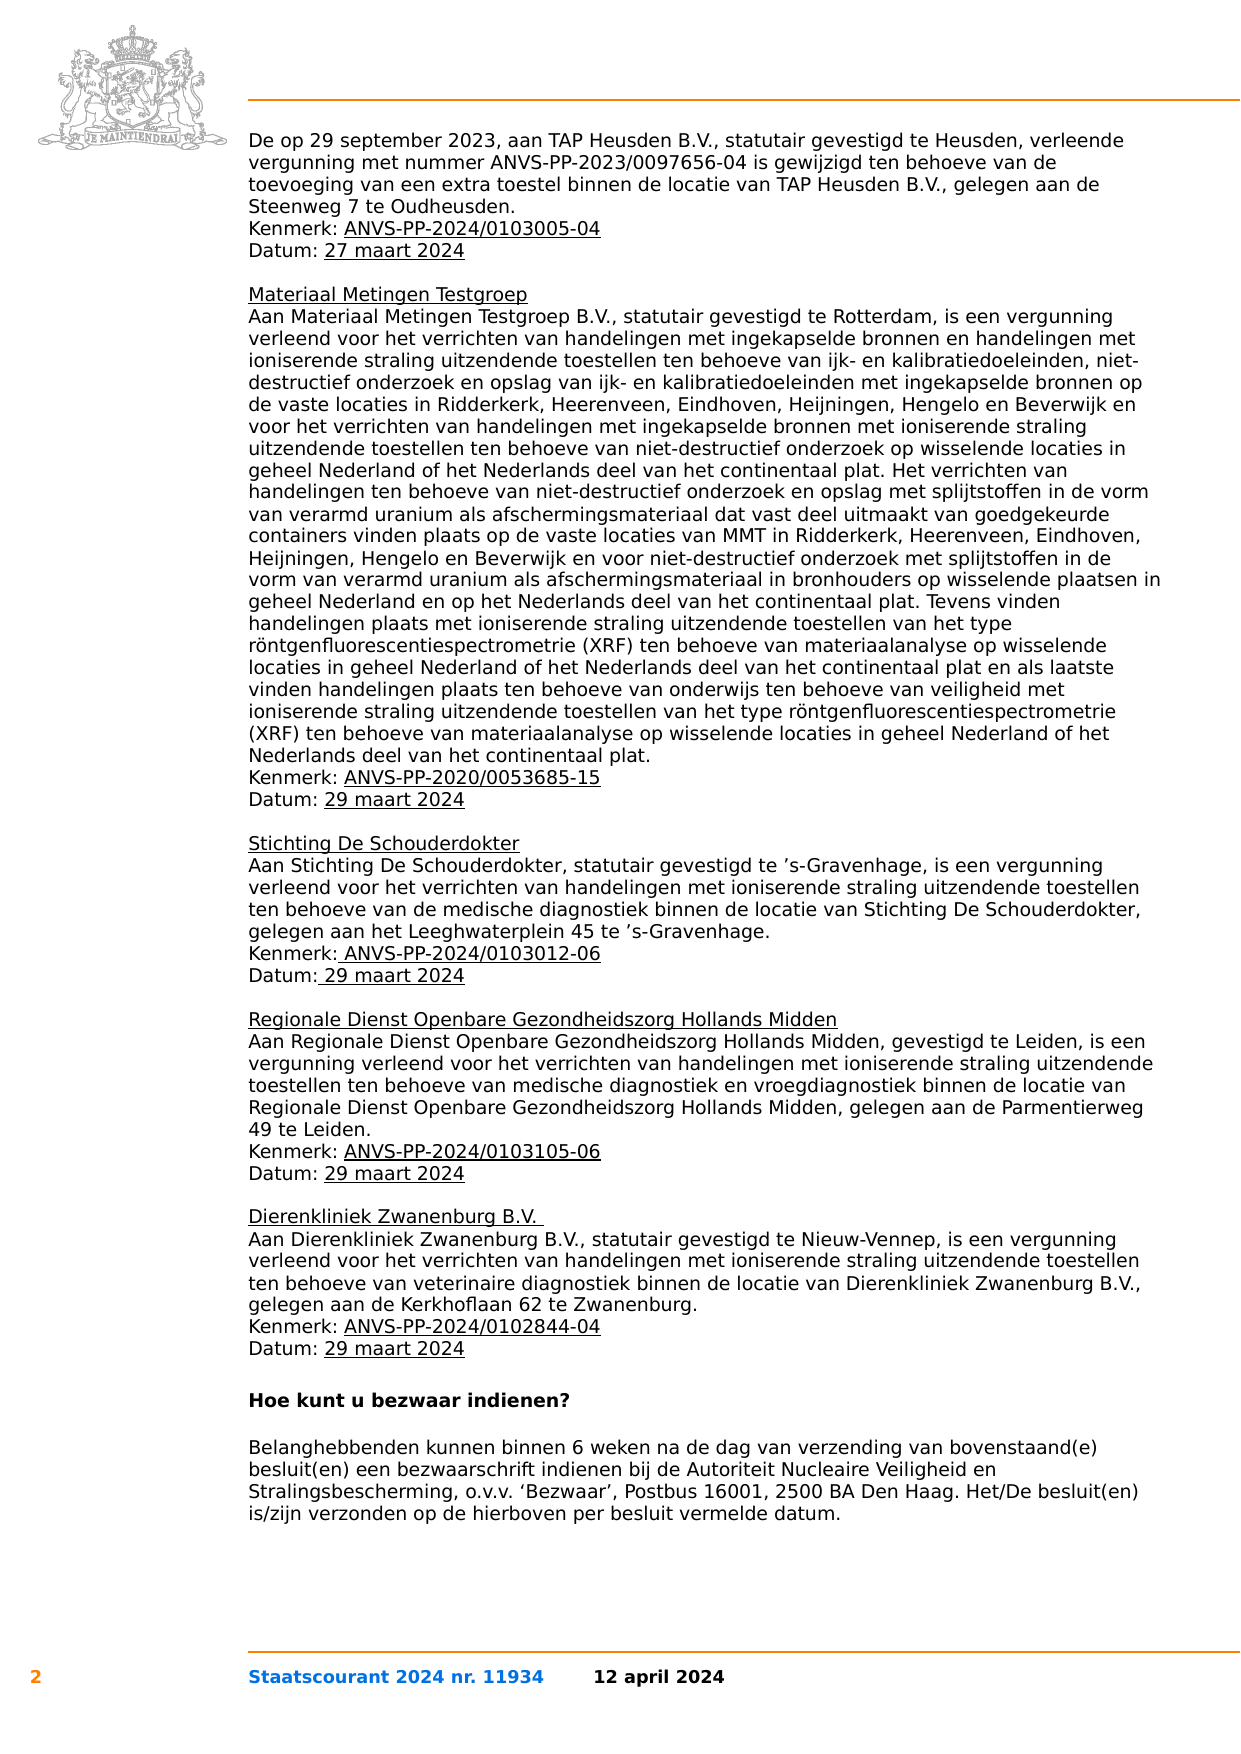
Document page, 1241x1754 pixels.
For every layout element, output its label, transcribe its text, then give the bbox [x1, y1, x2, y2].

text Kenmerk: ANVS-PP-2024/0103105-06 [248, 1141, 1163, 1163]
text Datum: 29 maart 2024 [248, 965, 1163, 987]
text Datum: 29 maart 2024 [248, 1163, 1163, 1184]
text Kenmerk: ANVS-PP-2020/0053685-15 [248, 767, 1163, 789]
picture [38, 25, 227, 150]
text Dierenkliniek Zwanenburg B.V. [248, 1206, 1163, 1228]
text Materiaal Metingen Testgroep [248, 284, 1163, 306]
text De op 29 september 2023, aan TAP Heusden B.V., statutair gevestigd te Heusden, verleende vergunning met nummer ANVS-PP-2023/0097656-04 is gewijzigd ten behoeve van de toevoeging van een extra toestel binnen de locatie van TAP Heusden B.V., gelegen aan de Steenweg 7 te Oudheusden. [248, 130, 1163, 218]
text Datum: 27 maart 2024 [248, 240, 1163, 262]
text Aan Regionale Dienst Openbare Gezondheidszorg Hollands Midden, gevestigd te Leiden, is een vergunning verleend voor het verrichten van handelingen met ioniserende straling uitzendende toestellen ten behoeve van medische diagnostiek en vroegdiagnostiek binnen de locatie van Regionale Dienst Openbare Gezondheidszorg Hollands Midden, gelegen aan de Parmentierweg 49 te Leiden. [248, 1031, 1163, 1141]
text Datum: 29 maart 2024 [248, 1338, 1163, 1360]
text Kenmerk: ANVS-PP-2024/0103012-06 [248, 943, 1163, 965]
text Aan Materiaal Metingen Testgroep B.V., statutair gevestigd te Rotterdam, is een vergunning verleend voor het verrichten van handelingen met ingekapselde bronnen en handelingen met ioniserende straling uitzendende toestellen ten behoeve van ijk- en kalibratiedoeleinden, niet-destructief onderzoek en opslag van ijk- en kalibratiedoeleinden met ingekapselde bronnen op de vaste locaties in Ridderkerk, Heerenveen, Eindhoven, Heijningen, Hengelo en Beverwijk en voor het verrichten van handelingen met ingekapselde bronnen met ioniserende straling uitzendende toestellen ten behoeve van niet-destructief onderzoek op wisselende locaties in geheel Nederland of het Nederlands deel van het continentaal plat. Het verrichten van handelingen ten behoeve van niet-destructief onderzoek en opslag met splijtstoffen in de vorm van verarmd uranium als afschermingsmateriaal dat vast deel uitmaakt van goedgekeurde containers vinden plaats op de vaste locaties van MMT in Ridderkerk, Heerenveen, Eindhoven, Heijningen, Hengelo en Beverwijk en voor niet-destructief onderzoek met splijtstoffen in de vorm van verarmd uranium als afschermingsmateriaal in bronhouders op wisselende plaatsen in geheel Nederland en op het Nederlands deel van het continentaal plat. Tevens vinden handelingen plaats met ioniserende straling uitzendende toestellen van het type röntgenfluorescentiespectrometrie (XRF) ten behoeve van materiaalanalyse op wisselende locaties in geheel Nederland of het Nederlands deel van het continentaal plat en als laatste vinden handelingen plaats ten behoeve van onderwijs ten behoeve van veiligheid met ioniserende straling uitzendende toestellen van het type röntgenfluorescentiespectrometrie (XRF) ten behoeve van materiaalanalyse op wisselende locaties in geheel Nederland of het Nederlands deel van het continentaal plat. [248, 306, 1163, 767]
text Regionale Dienst Openbare Gezondheidszorg Hollands Midden [248, 1009, 1163, 1031]
text Stichting De Schouderdokter [248, 833, 1163, 855]
text Aan Stichting De Schouderdokter, statutair gevestigd te ’s-Gravenhage, is een vergunning verleend voor het verrichten van handelingen met ioniserende straling uitzendende toestellen ten behoeve van de medische diagnostiek binnen de locatie van Stichting De Schouderdokter, gelegen aan het Leeghwaterplein 45 te ’s-Gravenhage. [248, 855, 1163, 943]
text Datum: 29 maart 2024 [248, 789, 1163, 811]
text Kenmerk: ANVS-PP-2024/0102844-04 [248, 1316, 1163, 1338]
text Kenmerk: ANVS-PP-2024/0103005-04 [248, 218, 1163, 240]
text Aan Dierenkliniek Zwanenburg B.V., statutair gevestigd te Nieuw-Vennep, is een vergunning verleend voor het verrichten van handelingen met ioniserende straling uitzendende toestellen ten behoeve van veterinaire diagnostiek binnen de locatie van Dierenkliniek Zwanenburg B.V., gelegen aan de Kerkhoflaan 62 te Zwanenburg. [248, 1228, 1163, 1316]
text Belanghebbenden kunnen binnen 6 weken na de dag van verzending van bovenstaand(e) besluit(en) een bezwaarschrift indienen bij de Autoriteit Nucleaire Veiligheid en Stralingsbescherming, o.v.v. ‘Bezwaar’, Postbus 16001, 2500 BA Den Haag. Het/De besluit(en) is/zijn verzonden op de hierboven per besluit vermelde datum. [248, 1437, 1163, 1525]
subtitle Hoe kunt u bezwaar indienen? [248, 1390, 1163, 1412]
